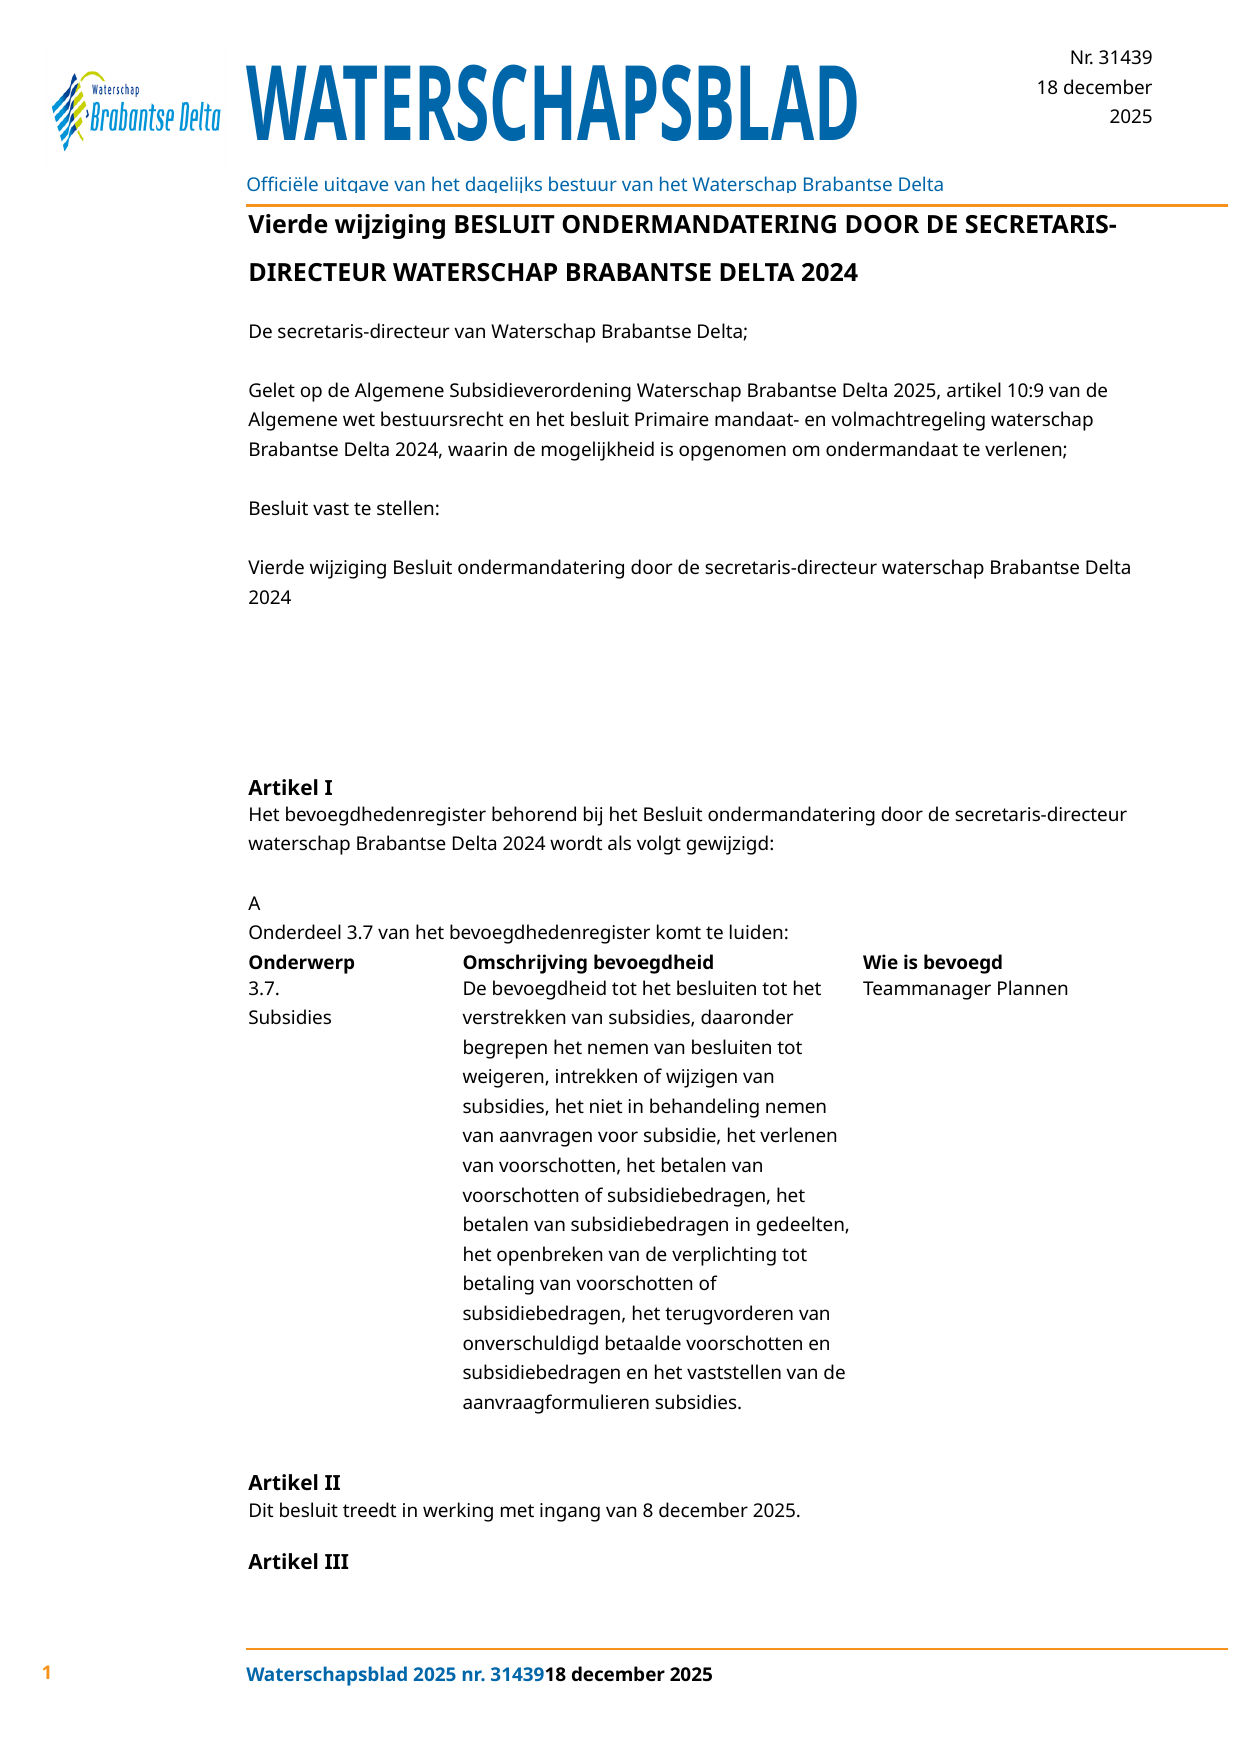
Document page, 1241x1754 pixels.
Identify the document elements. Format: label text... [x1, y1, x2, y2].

text De secretaris-directeur van Waterschap Brabantse Delta; [248, 318, 1152, 344]
table_cell 3.7. Subsidies [248, 975, 462, 1415]
text Dit besluit treedt in werking met ingang van 8 december 2025. [248, 1497, 1152, 1522]
text Artikel III [248, 1547, 1152, 1576]
text A [248, 890, 1152, 916]
table_cell De bevoegdheid tot het besluiten tot het verstrekken van subsidies, daaronder begrepen het nemen van besluiten tot weigeren, intrekken of wijzigen van subsidies, het niet in behandeling nemen van aanvragen voor subsidie, het verlenen van voorschotten, het betalen van voorschotten of subsidiebedragen, het betalen van subsidiebedragen in gedeelten, het openbreken van de verplichting tot betaling van voorschotten of subsidiebedragen, het terugvorderen van onverschuldigd betaalde voorschotten en subsidiebedragen en het vaststellen van de aanvraagformulieren subsidies. [462, 975, 863, 1415]
table_header Onderwerp [248, 949, 462, 975]
text Gelet op de Algemene Subsidieverordening Waterschap Brabantse Delta 2025, artikel 10:9 van de Algemene wet bestuursrecht en het besluit Primaire mandaat- en volmachtregeling waterschap Brabantse Delta 2024, waarin de mogelijkheid is opgenomen om ondermandaat te verlenen; [248, 377, 1152, 462]
text Vierde wijziging Besluit ondermandatering door de secretaris-directeur waterschap Brabantse Delta 2024 [248, 554, 1152, 610]
text Artikel I [248, 773, 1152, 801]
text Artikel II [248, 1468, 1152, 1497]
text Besluit vast te stellen: [248, 495, 1152, 521]
text Onderdeel 3.7 van het bevoegdhedenregister komt te luiden: [248, 919, 1152, 945]
text Het bevoegdhedenregister behorend bij het Besluit ondermandatering door de secretaris-directeur waterschap Brabantse Delta 2024 wordt als volgt gewijzigd: [248, 801, 1152, 856]
table_header Wie is bevoegd [863, 949, 1152, 975]
table_header Omschrijving bevoegdheid [462, 949, 863, 975]
picture [41, 47, 231, 172]
text Vierde wijziging BESLUIT ONDERMANDATERING DOOR DE SECRETARIS-DIRECTEUR WATERSCHAP BRABANTSE DELTA 2024 [248, 207, 1152, 288]
table_cell Teammanager Plannen [863, 975, 1152, 1415]
